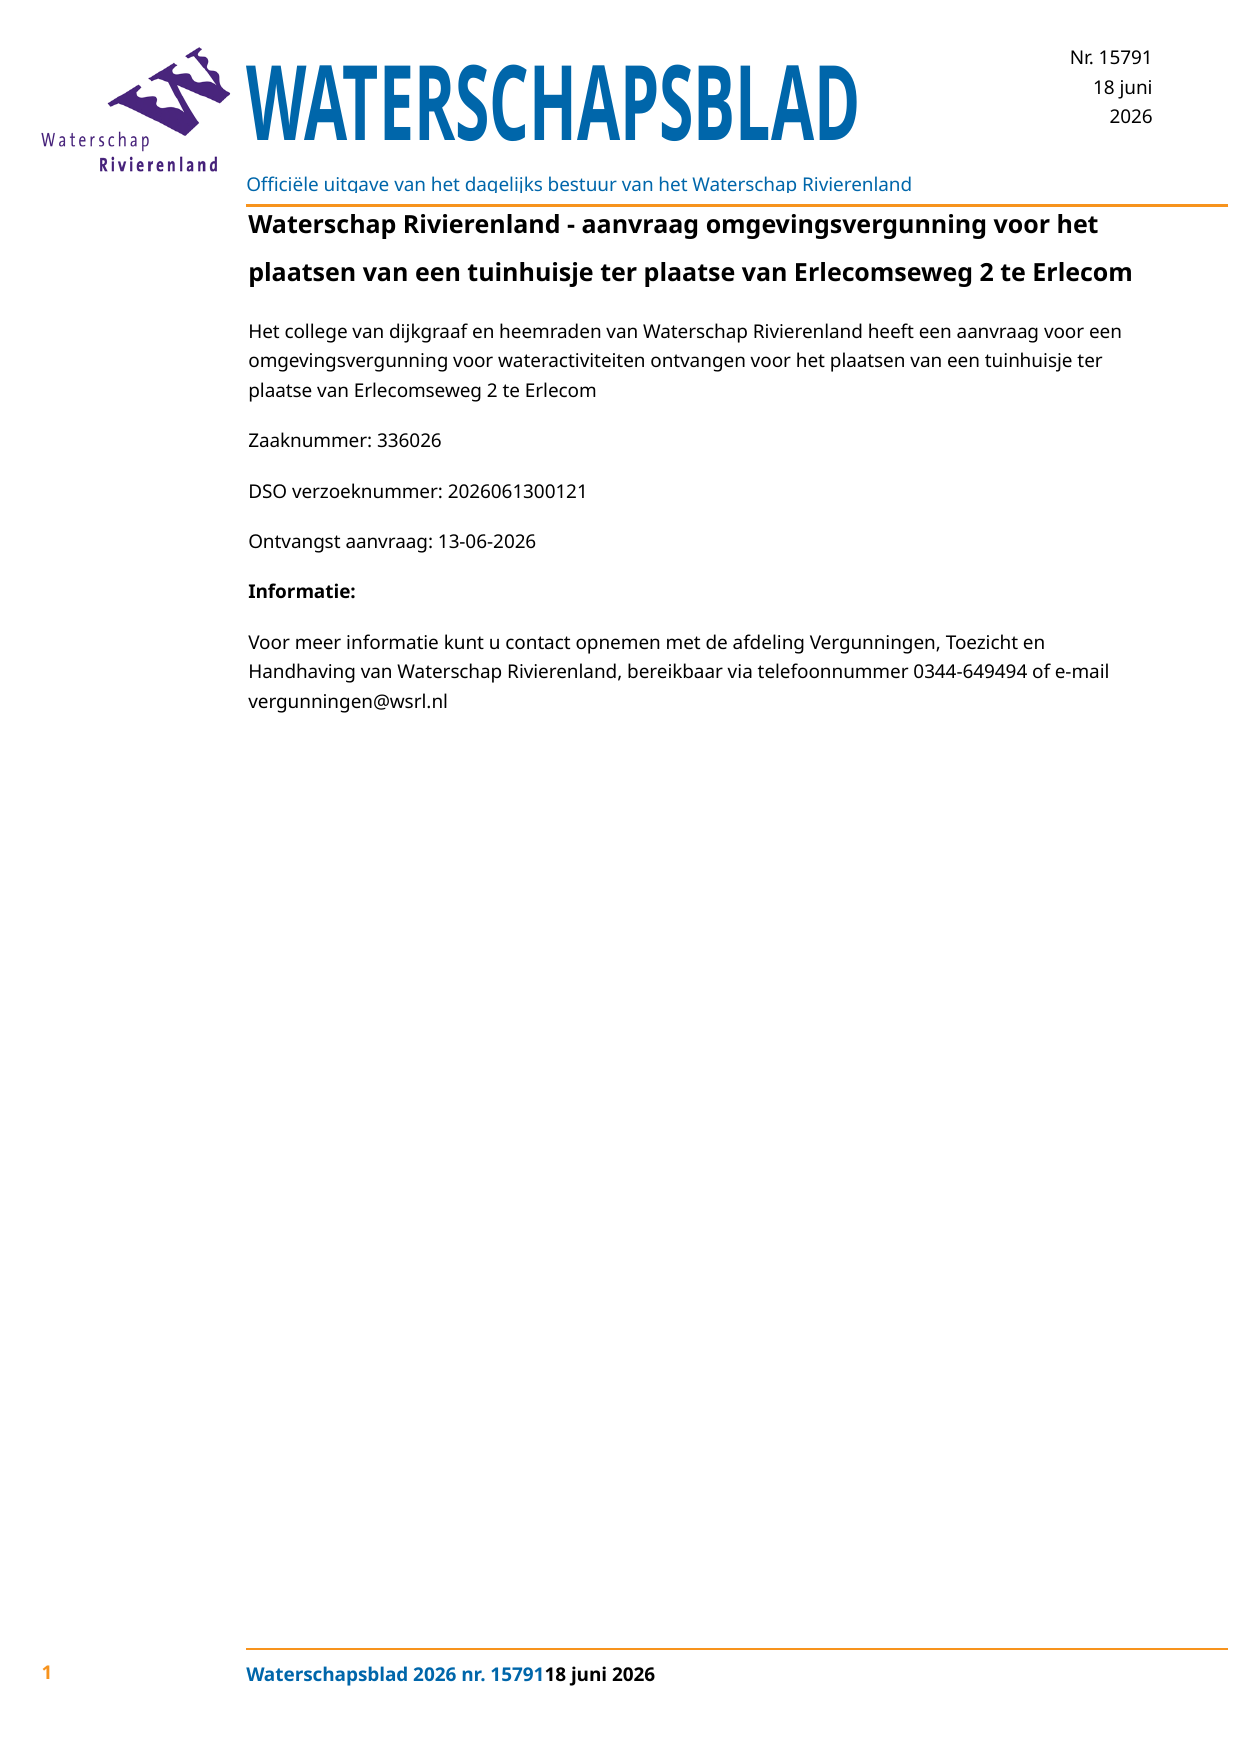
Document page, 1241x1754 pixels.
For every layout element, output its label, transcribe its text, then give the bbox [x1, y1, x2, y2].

text DSO verzoeknummer: 2026061300121 [248, 478, 1152, 504]
text Ontvangst aanvraag: 13-06-2026 [248, 528, 1152, 554]
text Zaaknummer: 336026 [248, 427, 1152, 453]
picture [41, 47, 231, 172]
text Waterschap Rivierenland - aanvraag omgevingsvergunning voor het plaatsen van een tuinhuisje ter plaatse van Erlecomseweg 2 te Erlecom [248, 207, 1152, 288]
text Informatie: [248, 579, 1152, 604]
text Voor meer informatie kunt u contact opnemen met de afdeling Vergunningen, Toezicht en Handhaving van Waterschap Rivierenland, bereikbaar via telefoonnummer 0344-649494 of e-mail vergunningen@wsrl.nl [248, 629, 1152, 714]
text Het college van dijkgraaf en heemraden van Waterschap Rivierenland heeft een aanvraag voor een omgevingsvergunning voor wateractiviteiten ontvangen voor het plaatsen van een tuinhuisje ter plaatse van Erlecomseweg 2 te Erlecom [248, 318, 1152, 403]
